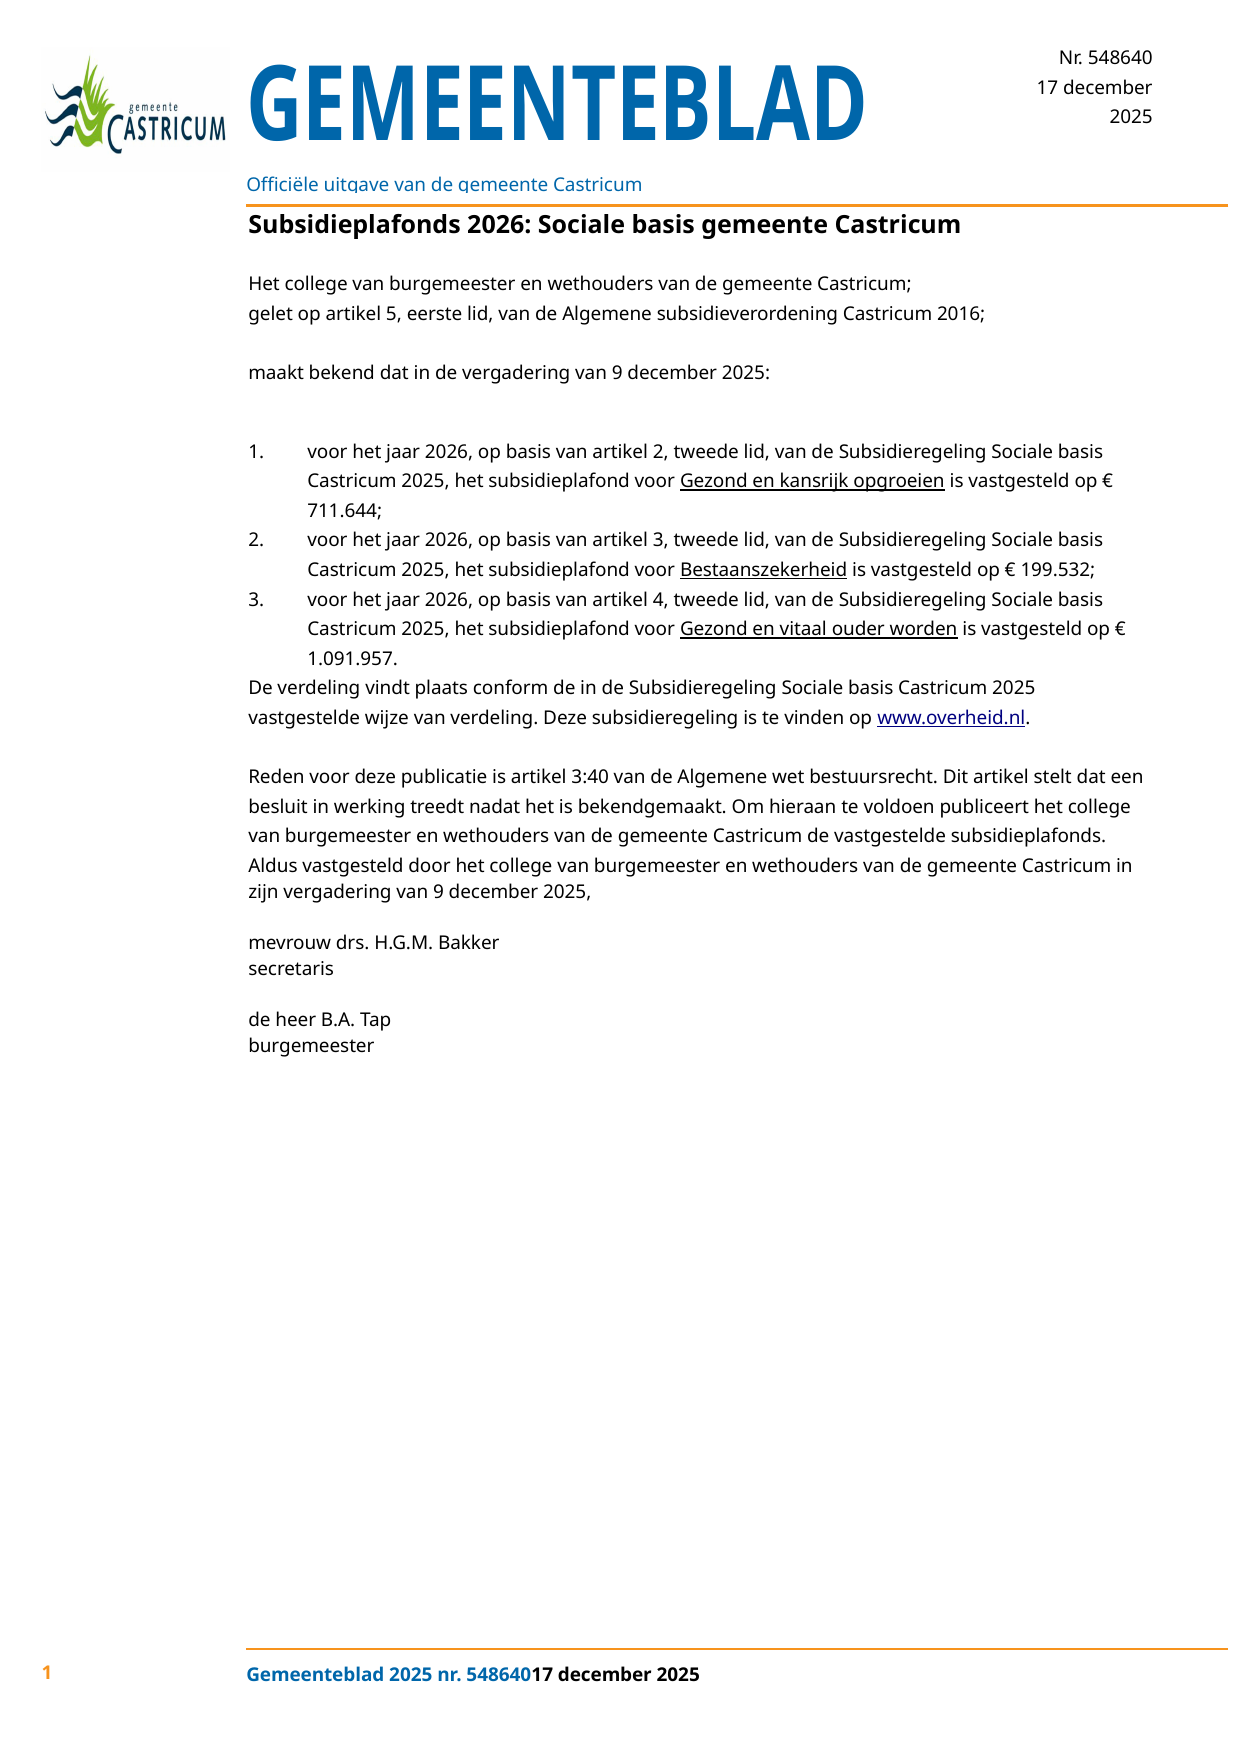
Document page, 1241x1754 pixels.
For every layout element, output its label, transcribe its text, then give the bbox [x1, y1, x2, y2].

text Reden voor deze publicatie is artikel 3:40 van de Algemene wet bestuursrecht. Dit artikel stelt dat een besluit in werking treedt nadat het is bekendgemaakt. Om hieraan te voldoen publiceert het college van burgemeester en wethouders van de gemeente Castricum de vastgestelde subsidieplafonds. [248, 763, 1152, 848]
text maakt bekend dat in de vergadering van 9 december 2025: [248, 359, 1152, 385]
text gelet op artikel 5, eerste lid, van de Algemene subsidieverordening Castricum 2016; [248, 300, 1152, 326]
text secretaris [248, 955, 1152, 981]
text De verdeling vindt plaats conform de in de Subsidieregeling Sociale basis Castricum 2025 vastgestelde wijze van verdeling. Deze subsidieregeling is te vinden op www.overheid.nl. [248, 674, 1152, 730]
list voor het jaar 2026, op basis van artikel 4, tweede lid, van de Subsidieregeling Sociale basis Castricum 2025, het subsidieplafond voor Gezond en vitaal ouder worden is vastgesteld op € 1.091.957. [248, 586, 1152, 671]
list voor het jaar 2026, op basis van artikel 3, tweede lid, van de Subsidieregeling Sociale basis Castricum 2025, het subsidieplafond voor Bestaanszekerheid is vastgesteld op € 199.532; [248, 527, 1152, 582]
text Aldus vastgesteld door het college van burgemeester en wethouders van de gemeente Castricum in zijn vergadering van 9 december 2025, [248, 852, 1152, 903]
list voor het jaar 2026, op basis van artikel 2, tweede lid, van de Subsidieregeling Sociale basis Castricum 2025, het subsidieplafond voor Gezond en kansrijk opgroeien is vastgesteld op € 711.644; [248, 438, 1152, 523]
text burgemeester [248, 1032, 1152, 1058]
text Subsidieplafonds 2026: Sociale basis gemeente Castricum [248, 207, 1152, 241]
picture [41, 47, 231, 172]
text mevrouw drs. H.G.M. Bakker [248, 929, 1152, 955]
text de heer B.A. Tap [248, 1006, 1152, 1032]
text Het college van burgemeester en wethouders van de gemeente Castricum; [248, 270, 1152, 296]
